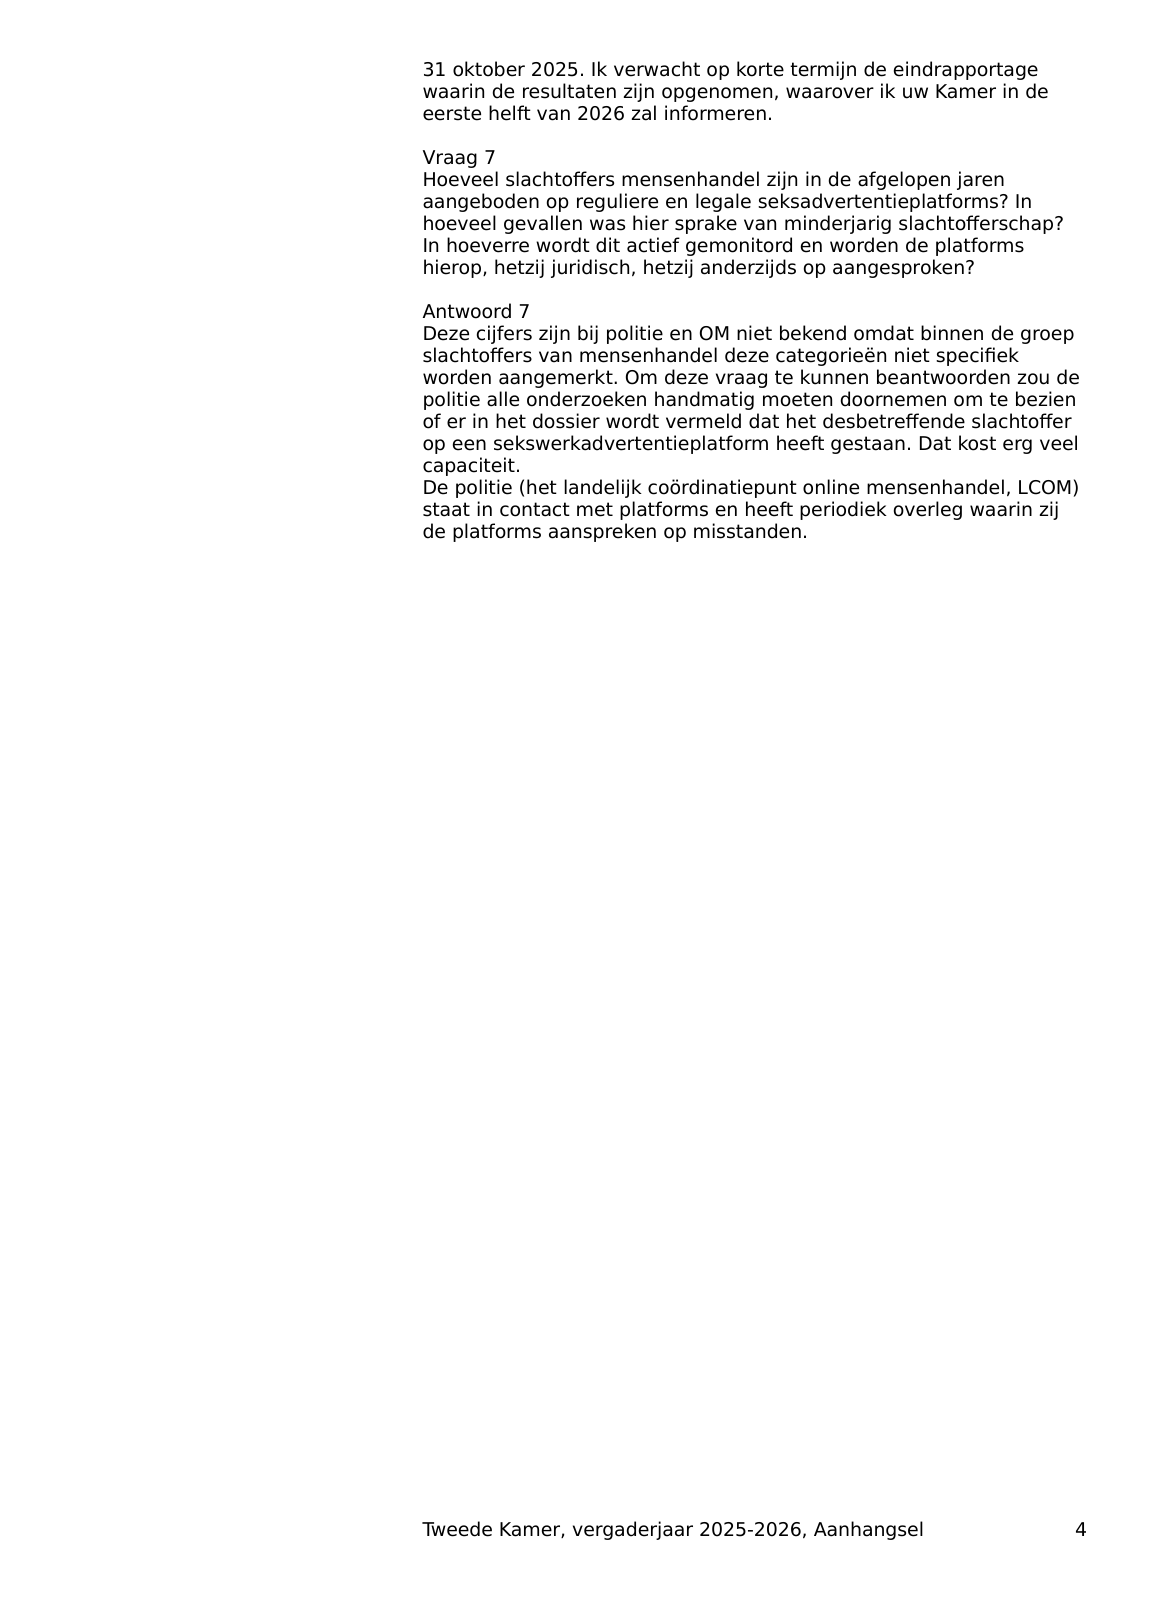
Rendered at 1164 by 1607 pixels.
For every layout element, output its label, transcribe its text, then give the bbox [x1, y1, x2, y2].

text 31 oktober 2025. Ik verwacht op korte termijn de eindrapportage waarin de resultaten zijn opgenomen, waarover ik uw Kamer in de eerste helft van 2026 zal informeren. [422, 59, 1087, 125]
text Hoeveel slachtoffers mensenhandel zijn in de afgelopen jaren aangeboden op reguliere en legale seksadvertentieplatforms? In hoeveel gevallen was hier sprake van minderjarig slachtofferschap? In hoeverre wordt dit actief gemonitord en worden de platforms hierop, hetzij juridisch, hetzij anderzijds op aangesproken? [422, 169, 1087, 279]
text De politie (het landelijk coördinatiepunt online mensenhandel, LCOM) staat in contact met platforms en heeft periodiek overleg waarin zij de platforms aanspreken op misstanden. [422, 477, 1087, 543]
text Deze cijfers zijn bij politie en OM niet bekend omdat binnen de groep slachtoffers van mensenhandel deze categorieën niet specifiek worden aangemerkt. Om deze vraag te kunnen beantwoorden zou de politie alle onderzoeken handmatig moeten doornemen om te bezien of er in het dossier wordt vermeld dat het desbetreffende slachtoffer op een sekswerkadvertentieplatform heeft gestaan. Dat kost erg veel capaciteit. [422, 323, 1087, 477]
text Antwoord 7 [422, 301, 1087, 323]
text Vraag 7 [422, 147, 1087, 169]
